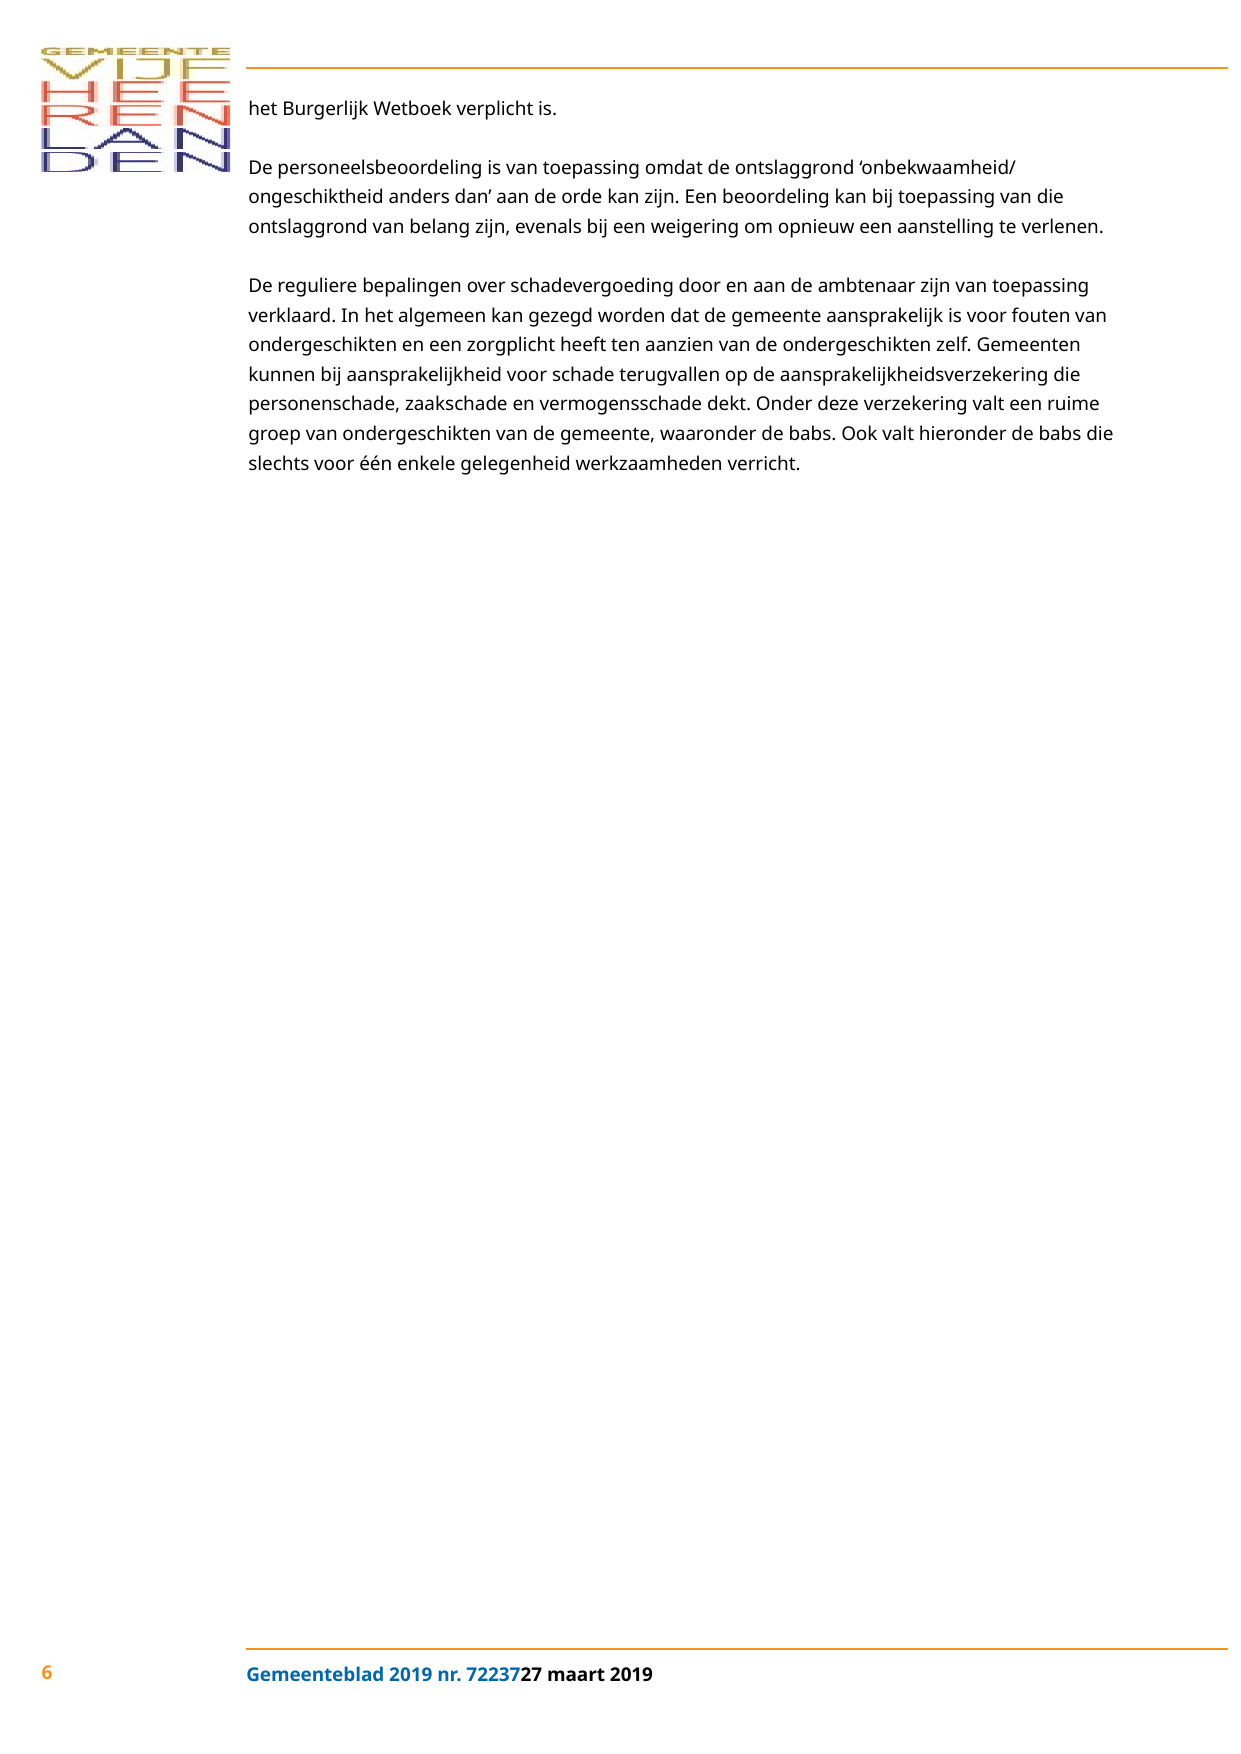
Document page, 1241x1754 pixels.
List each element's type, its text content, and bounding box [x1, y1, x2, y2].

picture [41, 47, 231, 172]
text De reguliere bepalingen over schadevergoeding door en aan de ambtenaar zijn van toepassing verklaard. In het algemeen kan gezegd worden dat de gemeente aansprakelijk is voor fouten van ondergeschikten en een zorgplicht heeft ten aanzien van de ondergeschikten zelf. Gemeenten kunnen bij aansprakelijkheid voor schade terugvallen op de aansprakelijkheidsverzekering die personenschade, zaakschade en vermogensschade dekt. Onder deze verzekering valt een ruime groep van ondergeschikten van de gemeente, waaronder de babs. Ook valt hieronder de babs die slechts voor één enkele gelegenheid werkzaamheden verricht. [248, 272, 1152, 476]
text het Burgerlijk Wetboek verplicht is. [248, 95, 1152, 121]
text De personeelsbeoordeling is van toepassing omdat de ontslaggrond ‘onbekwaamheid/ ongeschiktheid anders dan’ aan de orde kan zijn. Een beoordeling kan bij toepassing van die ontslaggrond van belang zijn, evenals bij een weigering om opnieuw een aanstelling te verlenen. [248, 154, 1152, 239]
